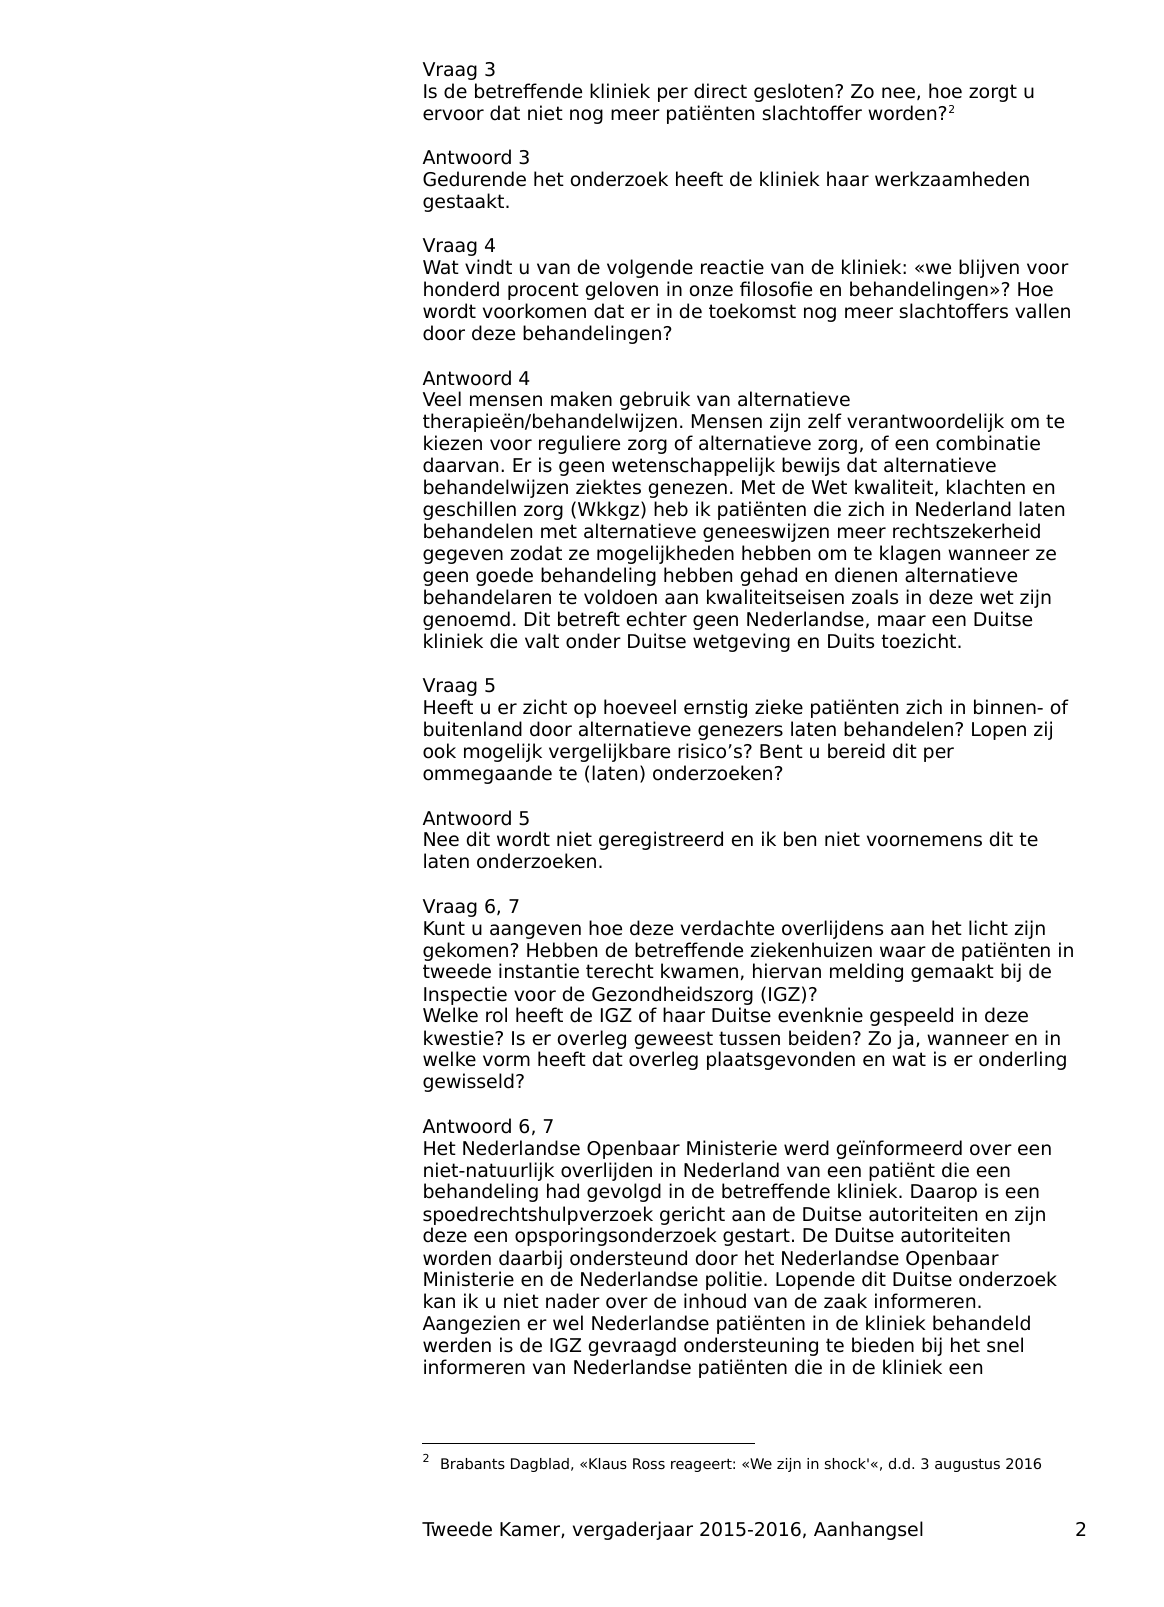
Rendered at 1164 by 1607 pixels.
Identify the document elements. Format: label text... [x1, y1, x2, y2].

text Vraag 5 [422, 675, 1087, 697]
text Heeft u er zicht op hoeveel ernstig zieke patiënten zich in binnen- of buitenland door alternatieve genezers laten behandelen? Lopen zij ook mogelijk vergelijkbare risico’s? Bent u bereid dit per ommegaande te (laten) onderzoeken? [422, 697, 1087, 785]
text Brabants Dagblad, «Klaus Ross reageert: «We zijn in shock'«, d.d. 3 augustus 2016 [422, 1452, 1087, 1474]
text Vraag 6, 7 [422, 896, 1087, 917]
text Vraag 4 [422, 235, 1087, 257]
text Nee dit wordt niet geregistreerd en ik ben niet voornemens dit te laten onderzoeken. [422, 829, 1087, 873]
text Antwoord 5 [422, 807, 1087, 829]
text Welke rol heeft de IGZ of haar Duitse evenknie gespeeld in deze kwestie? Is er overleg geweest tussen beiden? Zo ja, wanneer en in welke vorm heeft dat overleg plaatsgevonden en wat is er onderling gewisseld? [422, 1005, 1087, 1093]
text Antwoord 4 [422, 367, 1087, 389]
text Wat vindt u van de volgende reactie van de kliniek: «we blijven voor honderd procent geloven in onze filosofie en behandelingen»? Hoe wordt voorkomen dat er in de toekomst nog meer slachtoffers vallen door deze behandelingen? [422, 257, 1087, 345]
text Antwoord 3 [422, 147, 1087, 169]
text Kunt u aangeven hoe deze verdachte overlijdens aan het licht zijn gekomen? Hebben de betreffende ziekenhuizen waar de patiënten in tweede instantie terecht kwamen, hiervan melding gemaakt bij de Inspectie voor de Gezondheidszorg (IGZ)? [422, 917, 1087, 1005]
text Vraag 3 [422, 59, 1087, 81]
text Het Nederlandse Openbaar Ministerie werd geïnformeerd over een niet-natuurlijk overlijden in Nederland van een patiënt die een behandeling had gevolgd in de betreffende kliniek. Daarop is een spoedrechtshulpverzoek gericht aan de Duitse autoriteiten en zijn deze een opsporingsonderzoek gestart. De Duitse autoriteiten worden daarbij ondersteund door het Nederlandse Openbaar Ministerie en de Nederlandse politie. Lopende dit Duitse onderzoek kan ik u niet nader over de inhoud van de zaak informeren. Aangezien er wel Nederlandse patiënten in de kliniek behandeld werden is de IGZ gevraagd ondersteuning te bieden bij het snel informeren van Nederlandse patiënten die in de kliniek een [422, 1137, 1087, 1379]
text Veel mensen maken gebruik van alternatieve therapieën/behandelwijzen. Mensen zijn zelf verantwoordelijk om te kiezen voor reguliere zorg of alternatieve zorg, of een combinatie daarvan. Er is geen wetenschappelijk bewijs dat alternatieve behandelwijzen ziektes genezen. Met de Wet kwaliteit, klachten en geschillen zorg (Wkkgz) heb ik patiënten die zich in Nederland laten behandelen met alternatieve geneeswijzen meer rechtszekerheid gegeven zodat ze mogelijkheden hebben om te klagen wanneer ze geen goede behandeling hebben gehad en dienen alternatieve behandelaren te voldoen aan kwaliteitseisen zoals in deze wet zijn genoemd. Dit betreft echter geen Nederlandse, maar een Duitse kliniek die valt onder Duitse wetgeving en Duits toezicht. [422, 389, 1087, 653]
text Is de betreffende kliniek per direct gesloten? Zo nee, hoe zorgt u ervoor dat niet nog meer patiënten slachtoffer worden? [422, 81, 1087, 125]
text Gedurende het onderzoek heeft de kliniek haar werkzaamheden gestaakt. [422, 169, 1087, 213]
text Antwoord 6, 7 [422, 1116, 1087, 1137]
